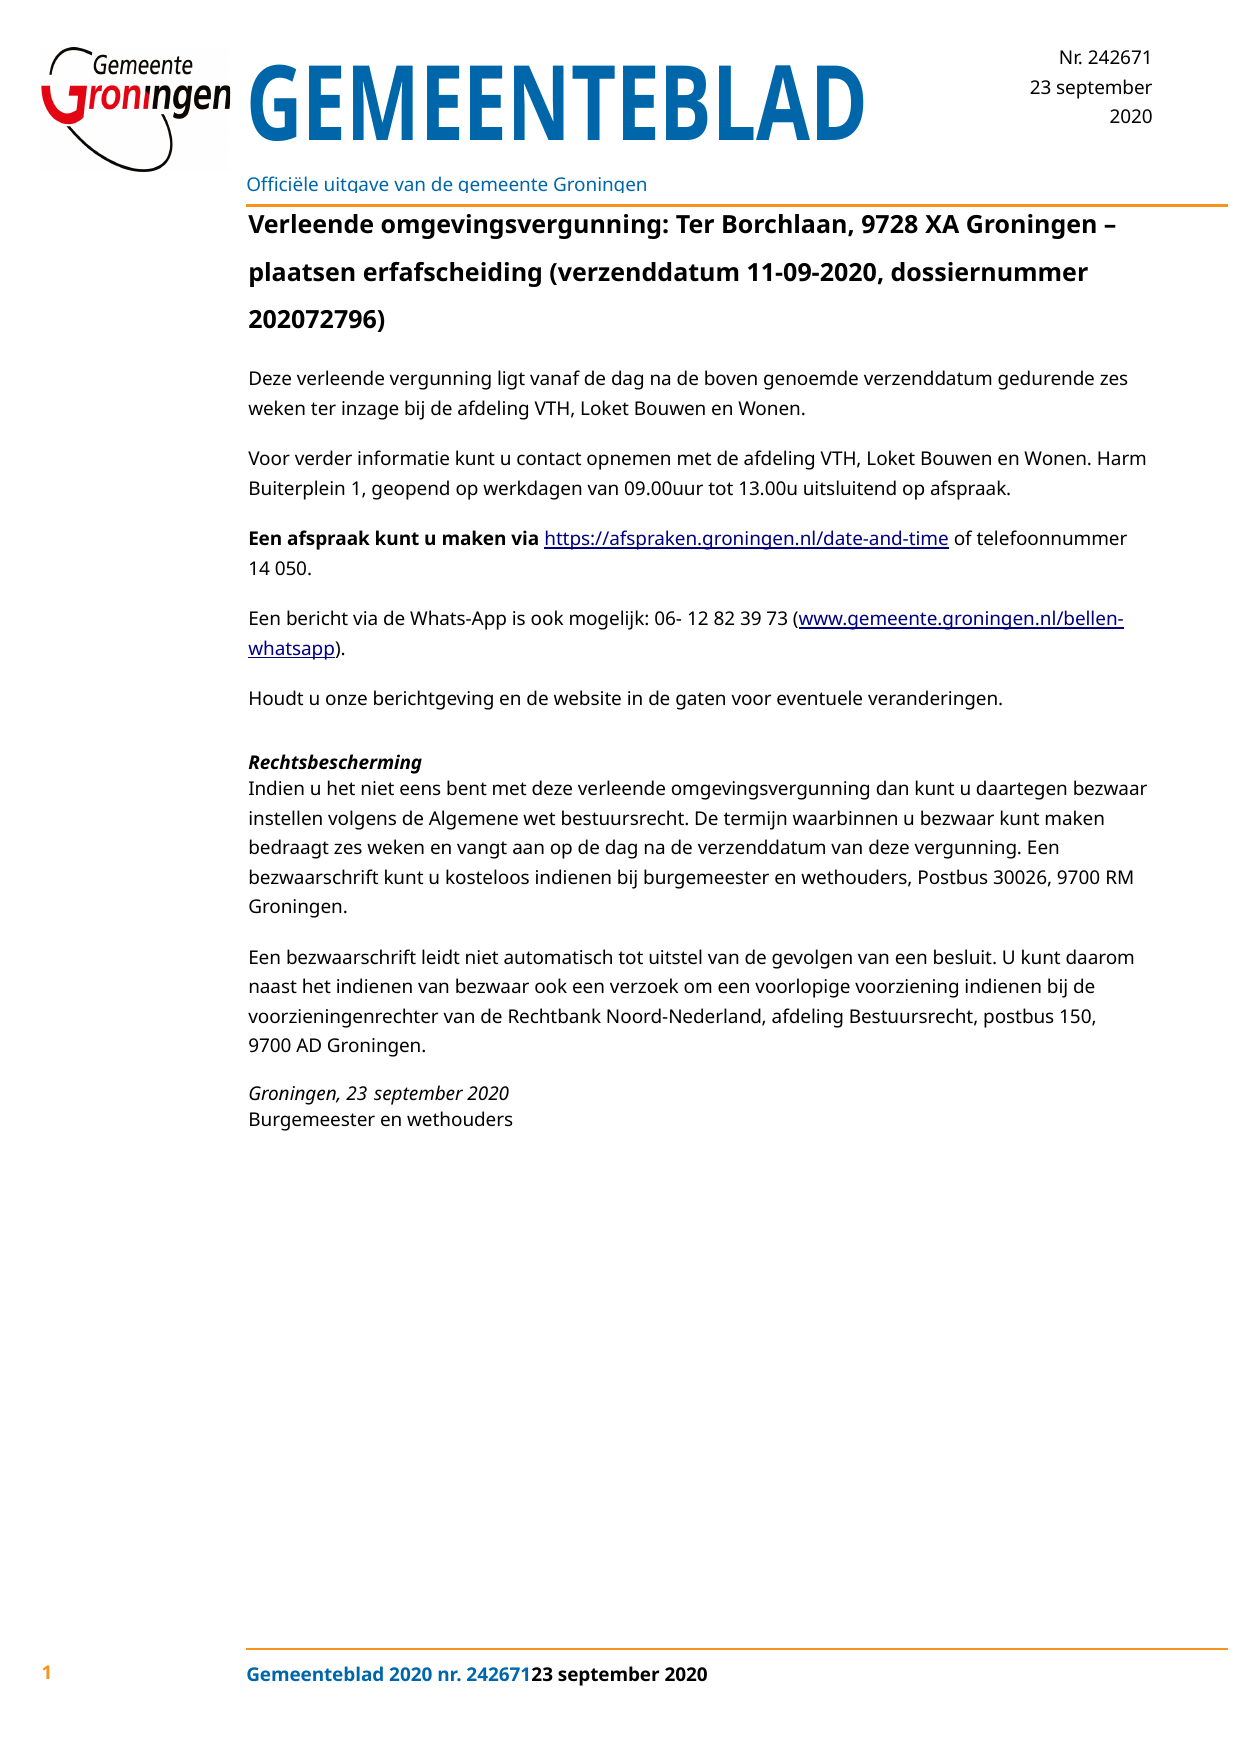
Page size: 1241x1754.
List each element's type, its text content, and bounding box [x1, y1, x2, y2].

text Indien u het niet eens bent met deze verleende omgevingsvergunning dan kunt u daartegen bezwaar instellen volgens de Algemene wet bestuursrecht. De termijn waarbinnen u bezwaar kunt maken bedraagt zes weken en vangt aan op de dag na de verzenddatum van deze vergunning. Een bezwaarschrift kunt u kosteloos indienen bij burgemeester en wethouders, Postbus 30026, 9700 RM Groningen. [248, 775, 1152, 919]
picture [41, 47, 231, 172]
text Houdt u onze berichtgeving en de website in de gaten voor eventuele veranderingen. [248, 686, 1152, 711]
text Een afspraak kunt u maken via https://afspraken.groningen.nl/date-and-time of telefoonnummer 14 050. [248, 526, 1152, 581]
text Rechtsbescherming [248, 749, 1152, 775]
text Een bezwaarschrift leidt niet automatisch tot uitstel van de gevolgen van een besluit. U kunt daarom naast het indienen van bezwaar ook een verzoek om een voorlopige voorziening indienen bij de voorzieningenrechter van de Rechtbank Noord-Nederland, afdeling Bestuursrecht, postbus 150, 9700 AD Groningen. [248, 944, 1152, 1058]
text Voor verder informatie kunt u contact opnemen met de afdeling VTH, Loket Bouwen en Wonen. Harm Buiterplein 1, geopend op werkdagen van 09.00uur tot 13.00u uitsluitend op afspraak. [248, 446, 1152, 501]
text Verleende omgevingsvergunning: Ter Borchlaan, 9728 XA Groningen – plaatsen erfafscheiding (verzenddatum 11-09-2020, dossiernummer 202072796) [248, 207, 1152, 336]
text Een bericht via de Whats-App is ook mogelijk: 06- 12 82 39 73 (www.gemeente.groningen.nl/bellen-whatsapp). [248, 606, 1152, 661]
text Burgemeester en wethouders [248, 1106, 1152, 1132]
text Groningen, 23 september 2020 [248, 1081, 1152, 1106]
text Deze verleende vergunning ligt vanaf de dag na de boven genoemde verzenddatum gedurende zes weken ter inzage bij de afdeling VTH, Loket Bouwen en Wonen. [248, 366, 1152, 421]
